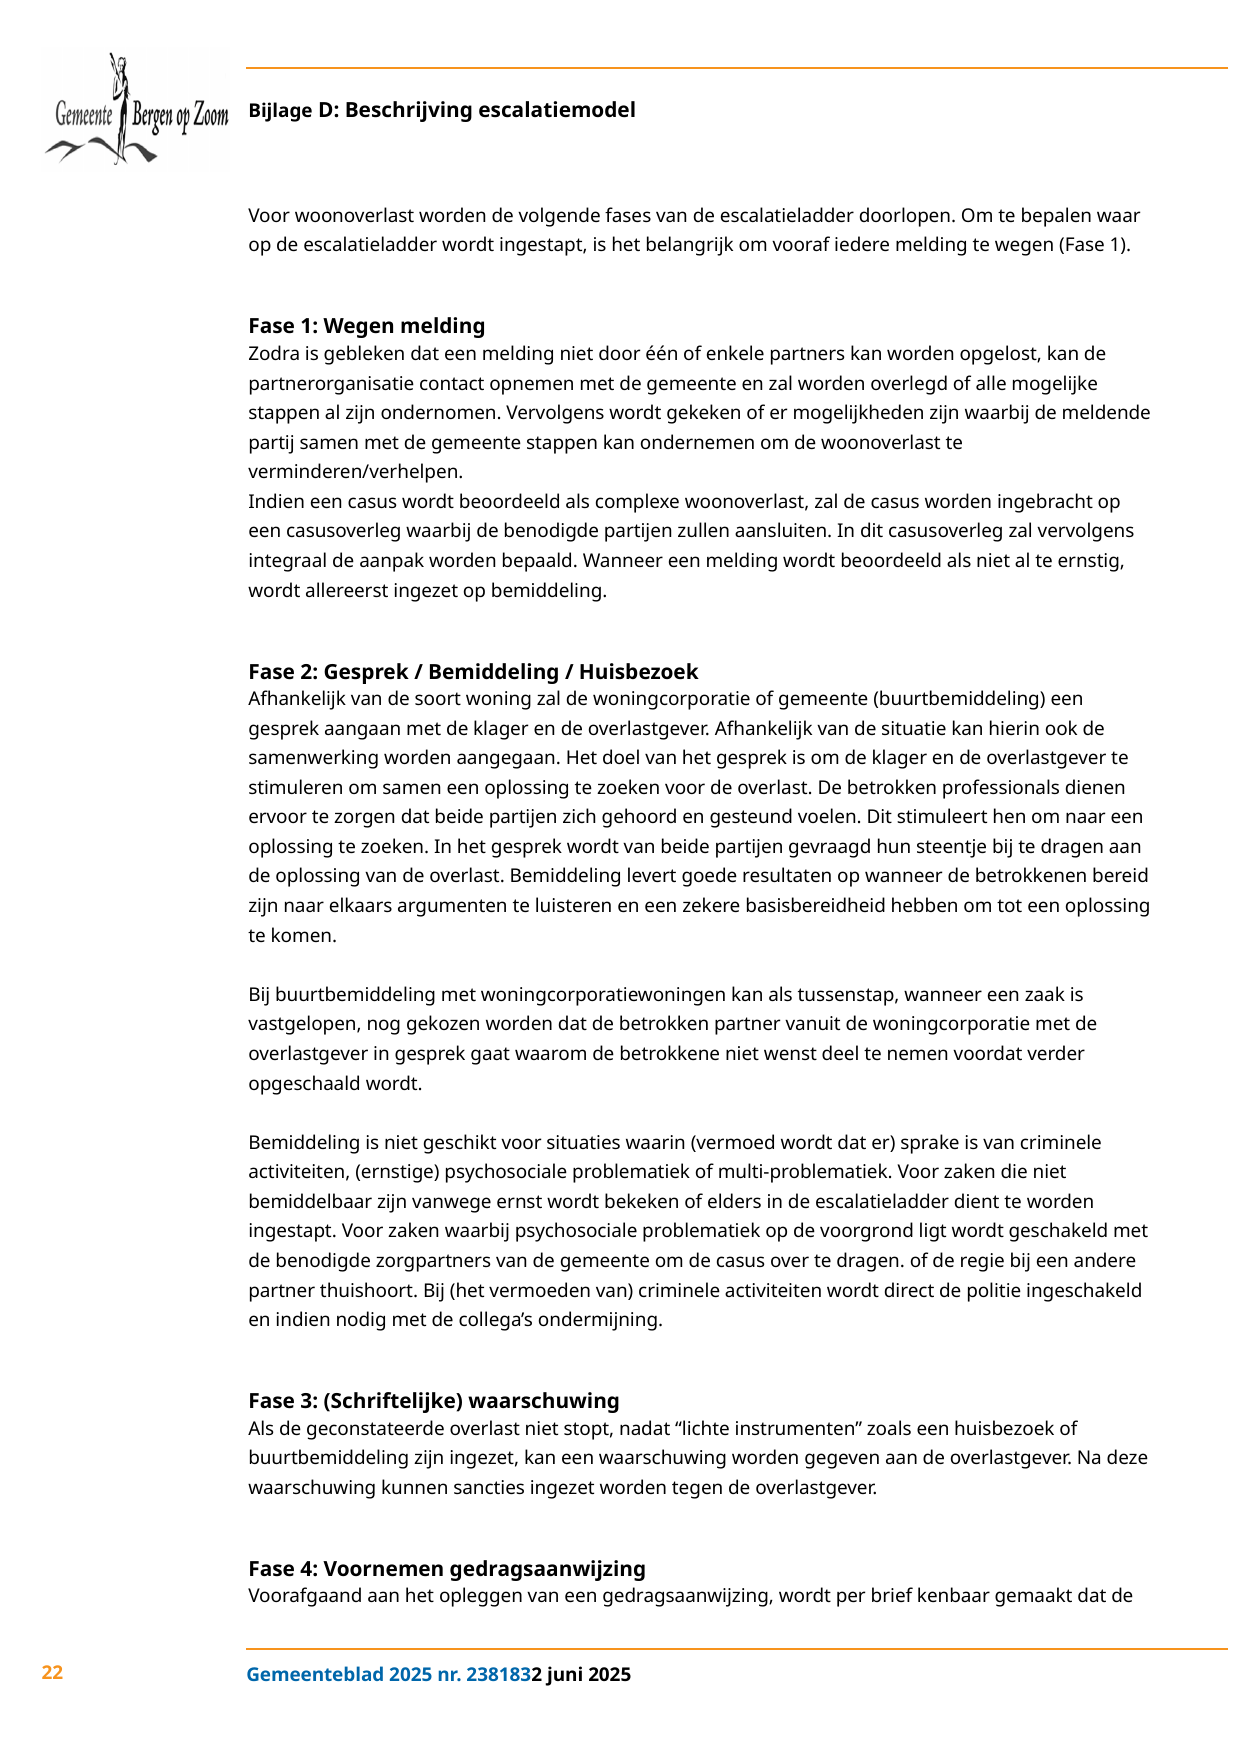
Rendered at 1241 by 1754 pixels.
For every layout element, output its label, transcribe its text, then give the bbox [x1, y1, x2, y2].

text Afhankelijk van de soort woning zal de woningcorporatie of gemeente (buurtbemiddeling) een gesprek aangaan met de klager en de overlastgever. Afhankelijk van de situatie kan hierin ook de samenwerking worden aangegaan. Het doel van het gesprek is om de klager en de overlastgever te stimuleren om samen een oplossing te zoeken voor de overlast. De betrokken professionals dienen ervoor te zorgen dat beide partijen zich gehoord en gesteund voelen. Dit stimuleert hen om naar een oplossing te zoeken. In het gesprek wordt van beide partijen gevraagd hun steentje bij te dragen aan de oplossing van de overlast. Bemiddeling levert goede resultaten op wanneer de betrokkenen bereid zijn naar elkaars argumenten te luisteren en een zekere basisbereidheid hebben om tot een oplossing te komen. [248, 685, 1152, 948]
text Bijlage D: Beschrijving escalatiemodel [248, 95, 1152, 123]
text Zodra is gebleken dat een melding niet door één of enkele partners kan worden opgelost, kan de partnerorganisatie contact opnemen met de gemeente en zal worden overlegd of alle mogelijke stappen al zijn ondernomen. Vervolgens wordt gekeken of er mogelijkheden zijn waarbij de meldende partij samen met de gemeente stappen kan ondernemen om de woonoverlast te verminderen/verhelpen. [248, 340, 1152, 484]
text Fase 4: Voornemen gedragsaanwijzing [248, 1554, 1152, 1582]
text Voor woonoverlast worden de volgende fases van de escalatieladder doorlopen. Om te bepalen waar op de escalatieladder wordt ingestapt, is het belangrijk om vooraf iedere melding te wegen (Fase 1). [248, 202, 1152, 257]
text Bij buurtbemiddeling met woningcorporatiewoningen kan als tussenstap, wanneer een zaak is vastgelopen, nog gekozen worden dat de betrokken partner vanuit de woningcorporatie met de overlastgever in gesprek gaat waarom de betrokkene niet wenst deel te nemen voordat verder opgeschaald wordt. [248, 981, 1152, 1096]
text Fase 2: Gesprek / Bemiddeling / Huisbezoek [248, 657, 1152, 685]
text Voorafgaand aan het opleggen van een gedragsaanwijzing, wordt per brief kenbaar gemaakt dat de [248, 1582, 1152, 1608]
text Als de geconstateerde overlast niet stopt, nadat “lichte instrumenten” zoals een huisbezoek of buurtbemiddeling zijn ingezet, kan een waarschuwing worden gegeven aan de overlastgever. Na deze waarschuwing kunnen sancties ingezet worden tegen de overlastgever. [248, 1415, 1152, 1500]
picture [41, 47, 231, 172]
text Fase 3: (Schriftelijke) waarschuwing [248, 1386, 1152, 1415]
text Bemiddeling is niet geschikt voor situaties waarin (vermoed wordt dat er) sprake is van criminele activiteiten, (ernstige) psychosociale problematiek of multi-problematiek. Voor zaken die niet bemiddelbaar zijn vanwege ernst wordt bekeken of elders in de escalatieladder dient te worden ingestapt. Voor zaken waarbij psychosociale problematiek op de voorgrond ligt wordt geschakeld met de benodigde zorgpartners van de gemeente om de casus over te dragen. of de regie bij een andere partner thuishoort. Bij (het vermoeden van) criminele activiteiten wordt direct de politie ingeschakeld en indien nodig met de collega’s ondermijning. [248, 1129, 1152, 1332]
text Fase 1: Wegen melding [248, 312, 1152, 340]
text Indien een casus wordt beoordeeld als complexe woonoverlast, zal de casus worden ingebracht op een casusoverleg waarbij de benodigde partijen zullen aansluiten. In dit casusoverleg zal vervolgens integraal de aanpak worden bepaald. Wanneer een melding wordt beoordeeld als niet al te ernstig, wordt allereerst ingezet op bemiddeling. [248, 488, 1152, 602]
